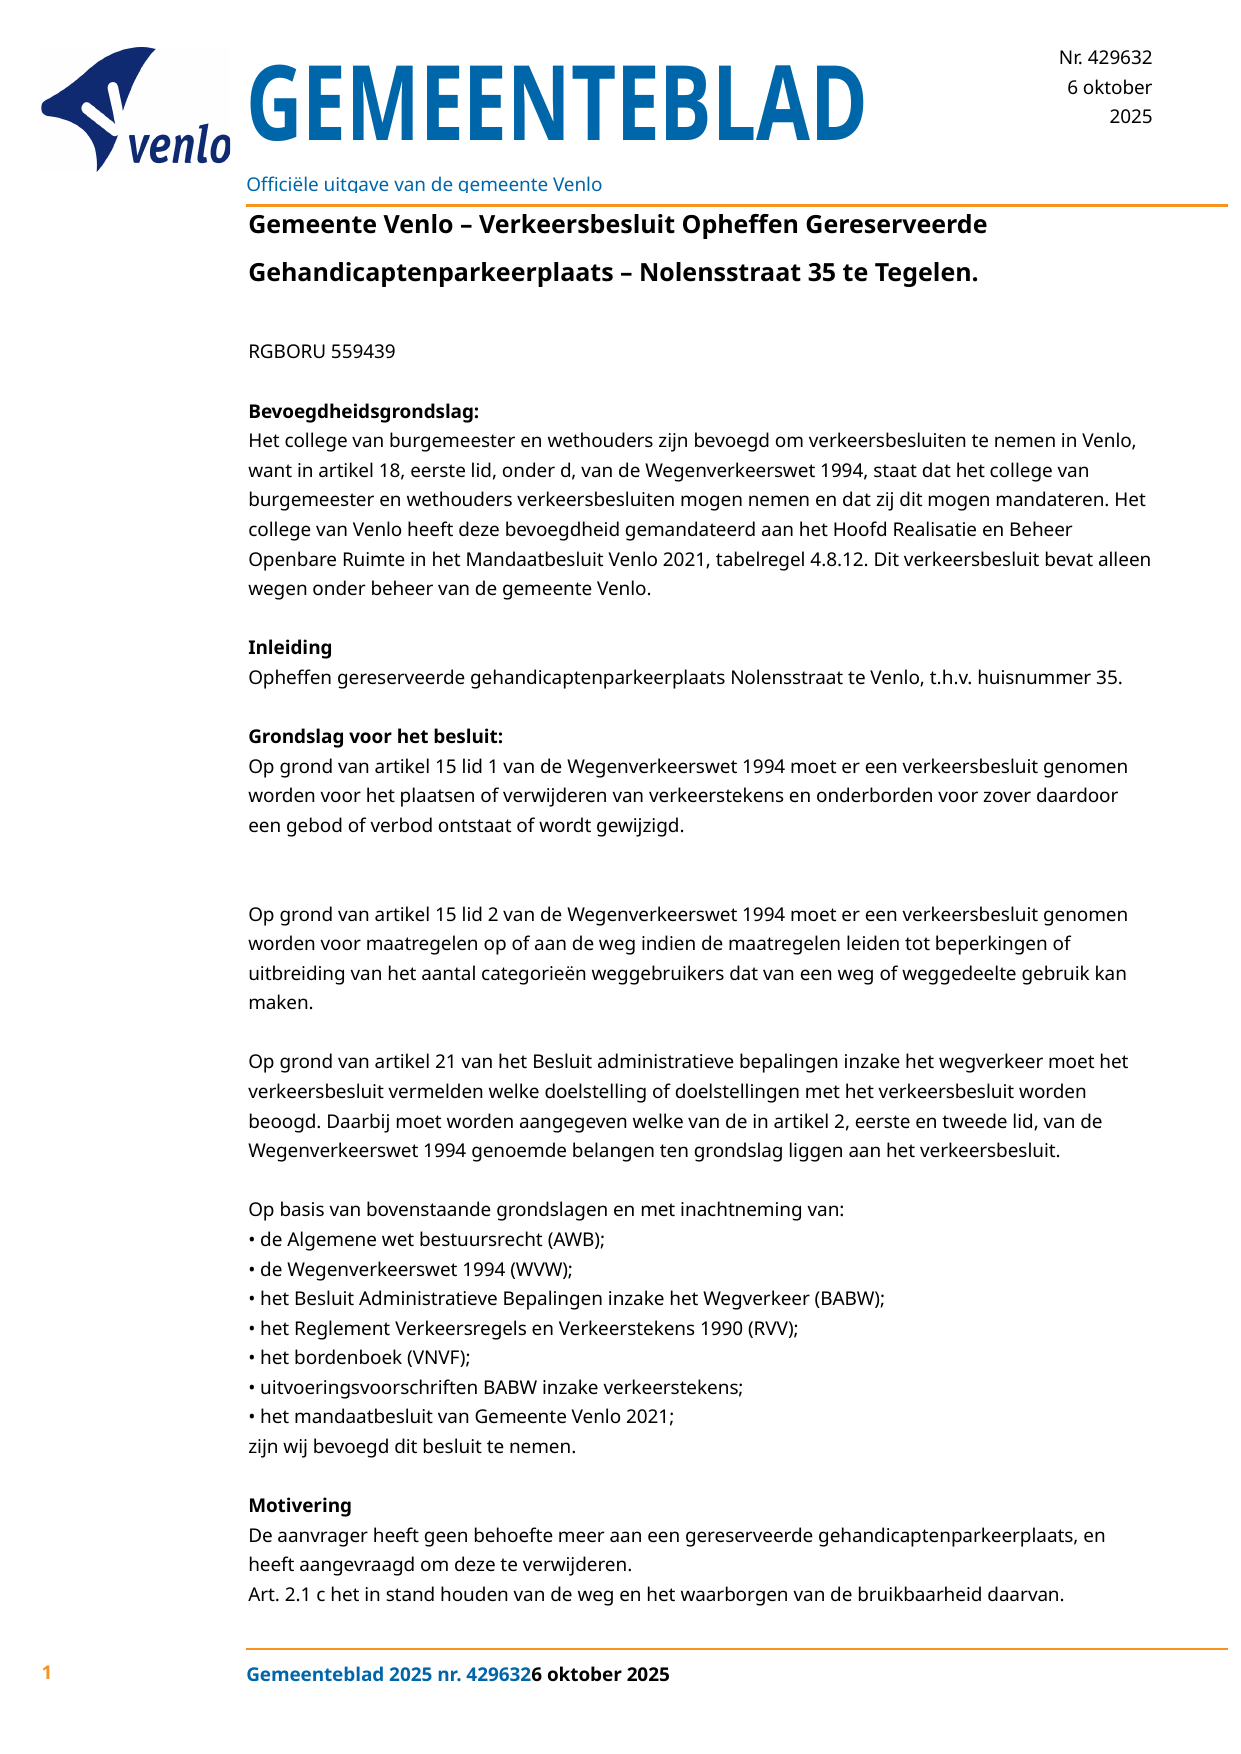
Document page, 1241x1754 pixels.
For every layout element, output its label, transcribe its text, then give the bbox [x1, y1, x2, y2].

text • het bordenboek (VNVF); [248, 1344, 1152, 1370]
text Motivering [248, 1492, 1152, 1518]
text Inleiding [248, 634, 1152, 660]
text Op grond van artikel 15 lid 1 van de Wegenverkeerswet 1994 moet er een verkeersbesluit genomen worden voor het plaatsen of verwijderen van verkeerstekens en onderborden voor zover daardoor een gebod of verbod ontstaat of wordt gewijzigd. [248, 753, 1152, 838]
text Het college van burgemeester en wethouders zijn bevoegd om verkeersbesluiten te nemen in Venlo, want in artikel 18, eerste lid, onder d, van de Wegenverkeerswet 1994, staat dat het college van burgemeester en wethouders verkeersbesluiten mogen nemen en dat zij dit mogen mandateren. Het college van Venlo heeft deze bevoegdheid gemandateerd aan het Hoofd Realisatie en Beheer Openbare Ruimte in het Mandaatbesluit Venlo 2021, tabelregel 4.8.12. Dit verkeersbesluit bevat alleen wegen onder beheer van de gemeente Venlo. [248, 427, 1152, 601]
text Gemeente Venlo – Verkeersbesluit Opheffen Gereserveerde Gehandicaptenparkeerplaats – Nolensstraat 35 te Tegelen. [248, 207, 1152, 288]
text • de Wegenverkeerswet 1994 (WVW); [248, 1256, 1152, 1281]
text Grondslag voor het besluit: [248, 723, 1152, 749]
text • het mandaatbesluit van Gemeente Venlo 2021; [248, 1404, 1152, 1429]
text • het Reglement Verkeersregels en Verkeerstekens 1990 (RVV); [248, 1315, 1152, 1341]
text Bevoegdheidsgrondslag: [248, 398, 1152, 423]
text Opheffen gereserveerde gehandicaptenparkeerplaats Nolensstraat te Venlo, t.h.v. huisnummer 35. [248, 664, 1152, 690]
text Op grond van artikel 21 van het Besluit administratieve bepalingen inzake het wegverkeer moet het verkeersbesluit vermelden welke doelstelling of doelstellingen met het verkeersbesluit worden beoogd. Daarbij moet worden aangegeven welke van de in artikel 2, eerste en tweede lid, van de Wegenverkeerswet 1994 genoemde belangen ten grondslag liggen aan het verkeersbesluit. [248, 1049, 1152, 1163]
picture [41, 47, 231, 172]
text Art. 2.1 c het in stand houden van de weg en het waarborgen van de bruikbaarheid daarvan. [248, 1581, 1152, 1607]
text RGBORU 559439 [248, 339, 1152, 364]
text De aanvrager heeft geen behoefte meer aan een gereserveerde gehandicaptenparkeerplaats, en heeft aangevraagd om deze te verwijderen. [248, 1522, 1152, 1577]
text • uitvoeringsvoorschriften BABW inzake verkeerstekens; [248, 1374, 1152, 1400]
text Op grond van artikel 15 lid 2 van de Wegenverkeerswet 1994 moet er een verkeersbesluit genomen worden voor maatregelen op of aan de weg indien de maatregelen leiden tot beperkingen of uitbreiding van het aantal categorieën weggebruikers dat van een weg of weggedeelte gebruik kan maken. [248, 901, 1152, 1015]
text • het Besluit Administratieve Bepalingen inzake het Wegverkeer (BABW); [248, 1285, 1152, 1311]
text • de Algemene wet bestuursrecht (AWB); [248, 1226, 1152, 1252]
text zijn wij bevoegd dit besluit te nemen. [248, 1433, 1152, 1459]
text Op basis van bovenstaande grondslagen en met inachtneming van: [248, 1197, 1152, 1222]
